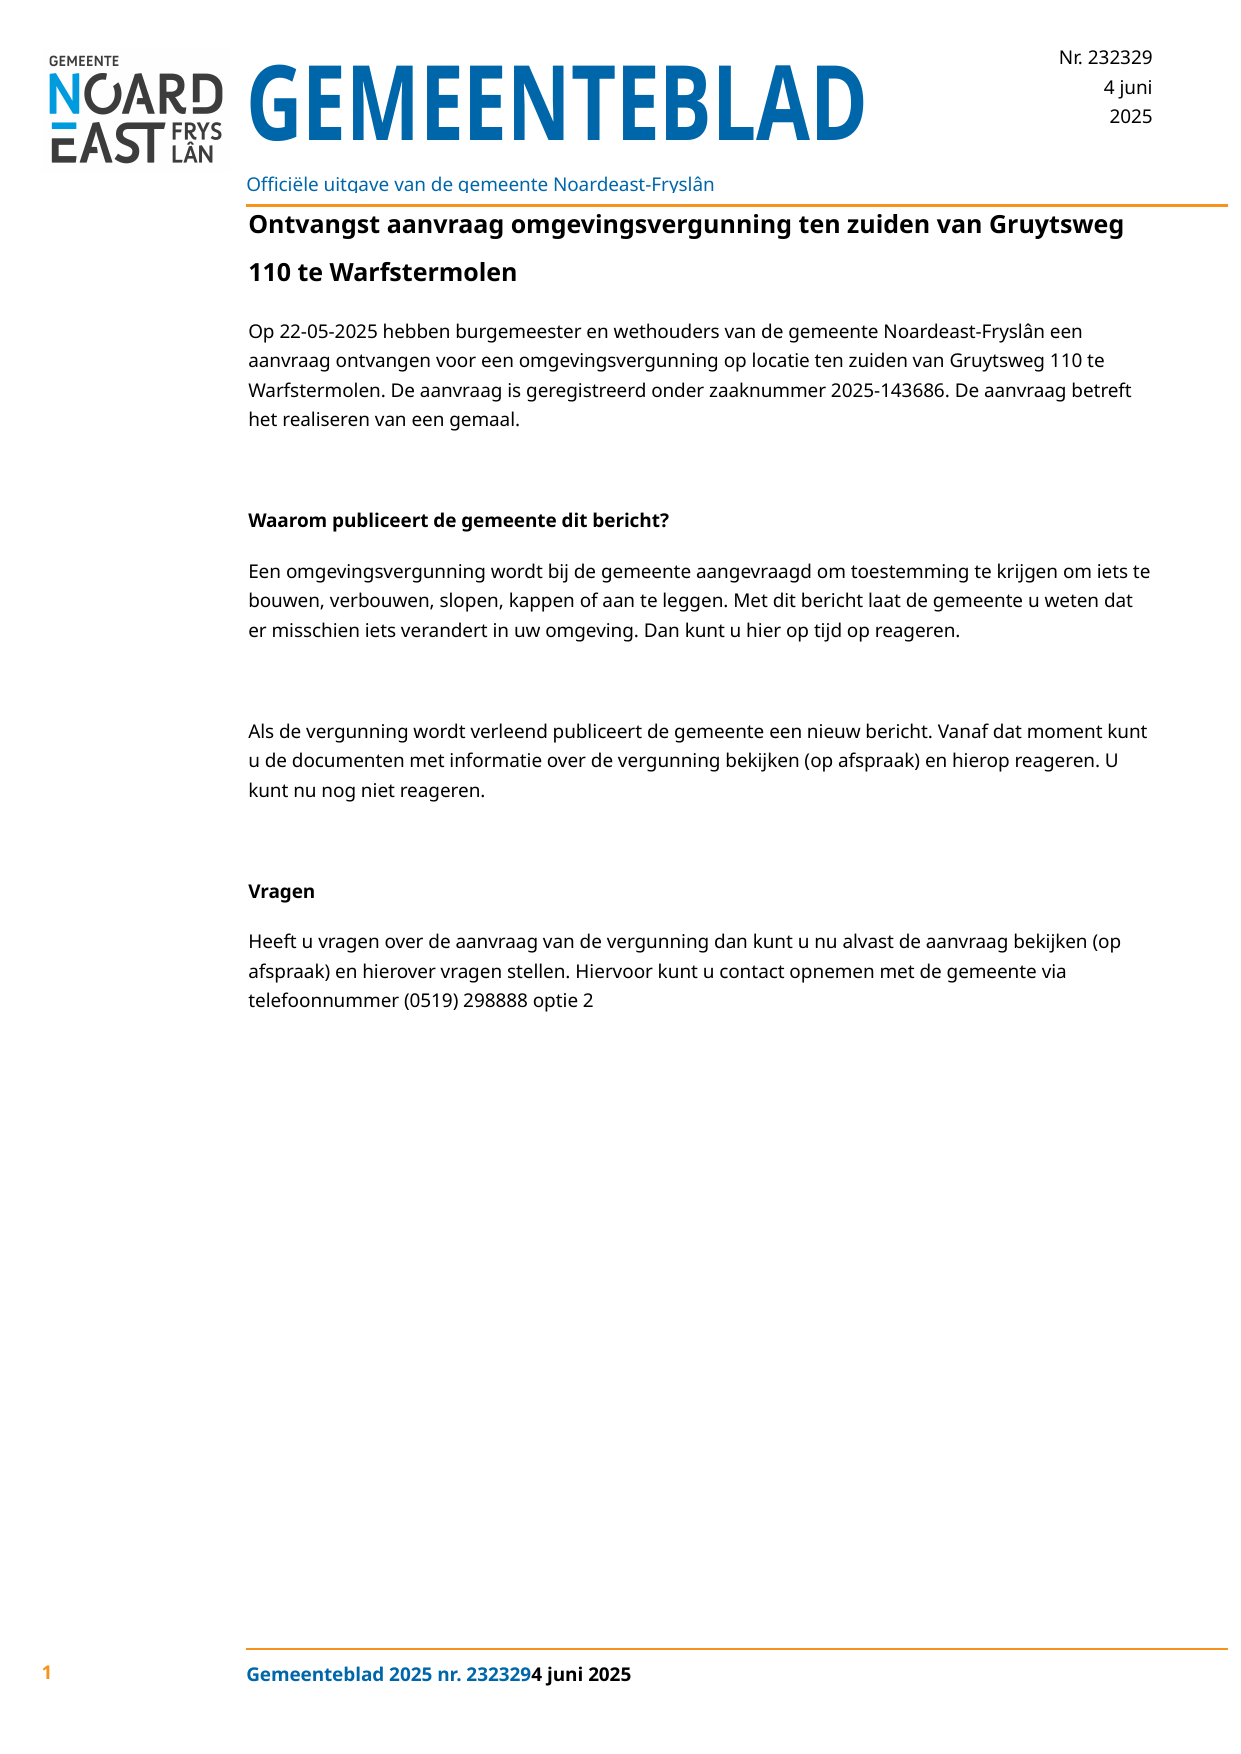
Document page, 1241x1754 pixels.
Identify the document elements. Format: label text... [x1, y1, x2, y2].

text Als de vergunning wordt verleend publiceert de gemeente een nieuw bericht. Vanaf dat moment kunt u de documenten met informatie over de vergunning bekijken (op afspraak) en hierop reageren. U kunt nu nog niet reageren. [248, 718, 1152, 803]
text Waarom publiceert de gemeente dit bericht? [248, 507, 1152, 533]
text Ontvangst aanvraag omgevingsvergunning ten zuiden van Gruytsweg 110 te Warfstermolen [248, 207, 1152, 288]
picture [41, 47, 231, 172]
text Heeft u vragen over de aanvraag van de vergunning dan kunt u nu alvast de aanvraag bekijken (op afspraak) en hierover vragen stellen. Hiervoor kunt u contact opnemen met de gemeente via telefoonnummer (0519) 298888 optie 2 [248, 928, 1152, 1013]
text Vragen [248, 878, 1152, 904]
text Op 22-05-2025 hebben burgemeester en wethouders van de gemeente Noardeast-Fryslân een aanvraag ontvangen voor een omgevingsvergunning op locatie ten zuiden van Gruytsweg 110 te Warfstermolen. De aanvraag is geregistreerd onder zaaknummer 2025-143686. De aanvraag betreft het realiseren van een gemaal. [248, 318, 1152, 432]
text Een omgevingsvergunning wordt bij de gemeente aangevraagd om toestemming te krijgen om iets te bouwen, verbouwen, slopen, kappen of aan te leggen. Met dit bericht laat de gemeente u weten dat er misschien iets verandert in uw omgeving. Dan kunt u hier op tijd op reageren. [248, 558, 1152, 643]
